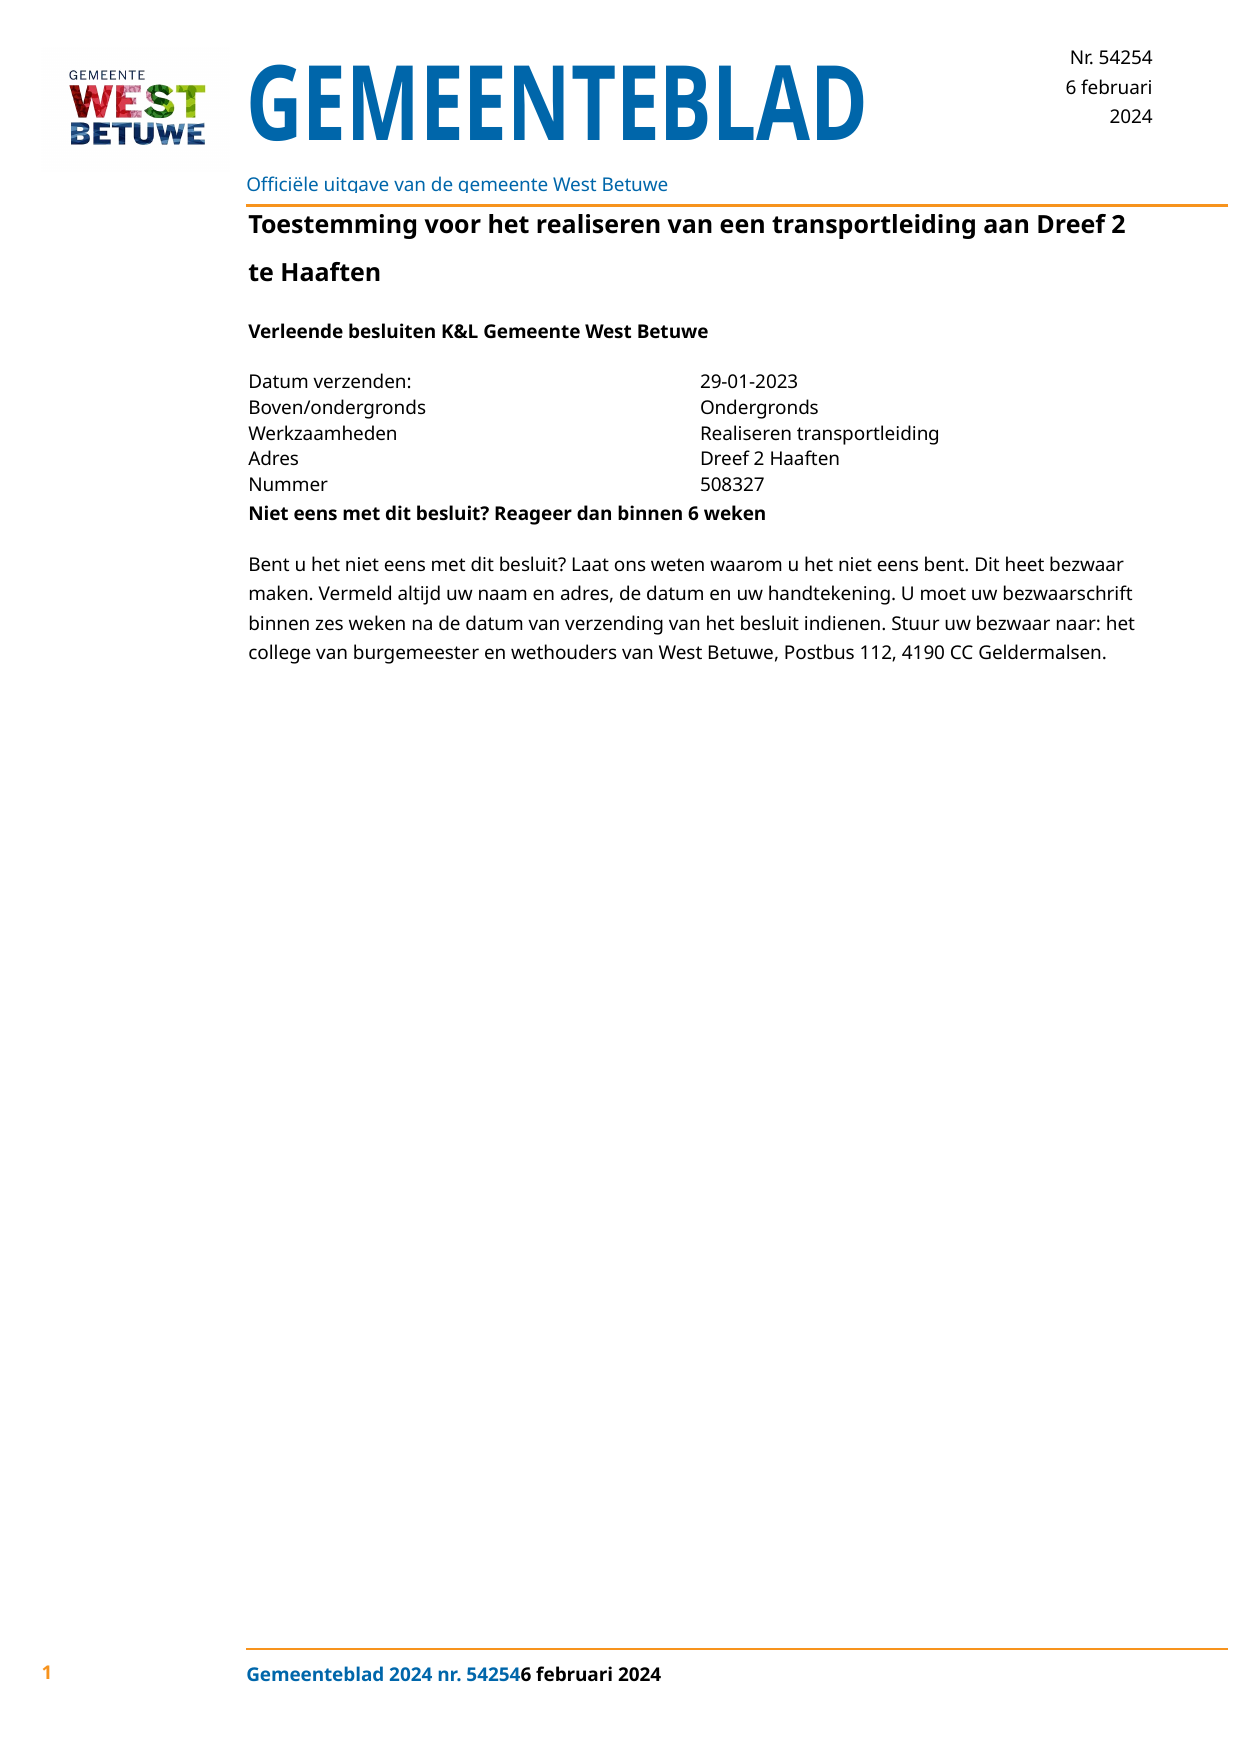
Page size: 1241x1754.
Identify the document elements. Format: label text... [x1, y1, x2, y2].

text Toestemming voor het realiseren van een transportleiding aan Dreef 2 te Haaften [248, 207, 1152, 288]
text Niet eens met dit besluit? Reageer dan binnen 6 weken [248, 500, 1152, 526]
text Verleende besluiten K&L Gemeente West Betuwe [248, 318, 1152, 344]
table_header Datum verzenden: [248, 369, 700, 394]
table_cell Dreef 2 Haaften [700, 446, 1152, 471]
picture [41, 47, 231, 172]
text Bent u het niet eens met dit besluit? Laat ons weten waarom u het niet eens bent. Dit heet bezwaar maken. Vermeld altijd uw naam en adres, de datum en uw handtekening. U moet uw bezwaarschrift binnen zes weken na de datum van verzending van het besluit indienen. Stuur uw bezwaar naar: het college van burgemeester en wethouders van West Betuwe, Postbus 112, 4190 CC Geldermalsen. [248, 551, 1152, 665]
table_cell 508327 [700, 471, 1152, 497]
table_cell Werkzaamheden [248, 420, 700, 446]
table_cell Realiseren transportleiding [700, 420, 1152, 446]
table_cell Adres [248, 446, 700, 471]
table_cell Nummer [248, 471, 700, 497]
table_cell Boven/ondergronds [248, 394, 700, 420]
table_header 29-01-2023 [700, 369, 1152, 394]
table_cell Ondergronds [700, 394, 1152, 420]
